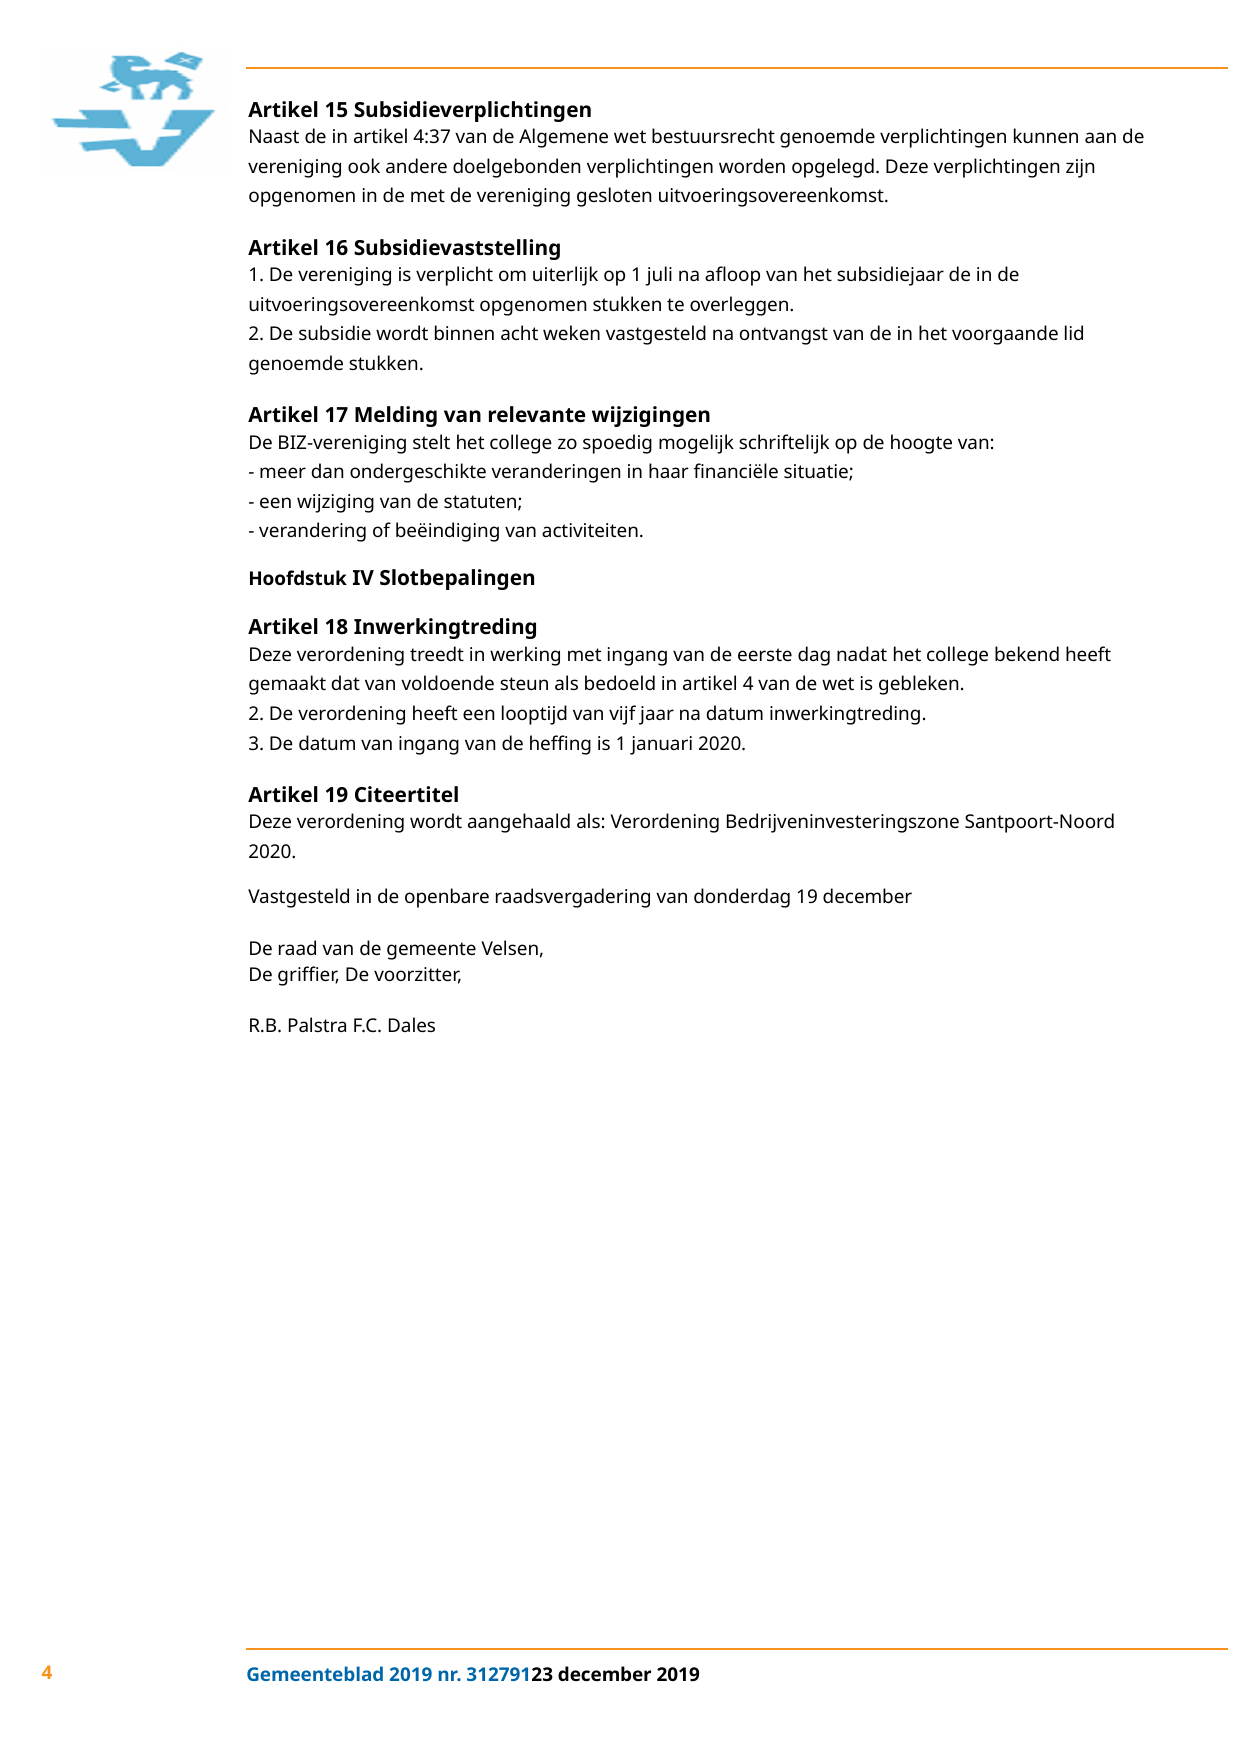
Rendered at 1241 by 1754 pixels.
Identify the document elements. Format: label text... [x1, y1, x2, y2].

text Artikel 15 Subsidieverplichtingen [248, 95, 1152, 123]
picture [41, 47, 231, 172]
text Deze verordening treedt in werking met ingang van de eerste dag nadat het college bekend heeft gemaakt dat van voldoende steun als bedoeld in artikel 4 van de wet is gebleken. [248, 641, 1152, 696]
text - meer dan ondergeschikte veranderingen in haar financiële situatie; [248, 458, 1152, 484]
text 3. De datum van ingang van de heffing is 1 januari 2020. [248, 730, 1152, 755]
text De raad van de gemeente Velsen, [248, 935, 1152, 961]
text Vastgesteld in de openbare raadsvergadering van donderdag 19 december [248, 884, 1152, 909]
text Deze verordening wordt aangehaald als: Verordening Bedrijveninvesteringszone Santpoort-Noord 2020. [248, 808, 1152, 864]
text De BIZ-vereniging stelt het college zo spoedig mogelijk schriftelijk op de hoogte van: [248, 429, 1152, 454]
text Hoofdstuk IV Slotbepalingen [248, 563, 1152, 592]
text Artikel 17 Melding van relevante wijzigingen [248, 400, 1152, 429]
text - verandering of beëindiging van activiteiten. [248, 518, 1152, 543]
text Artikel 18 Inwerkingtreding [248, 612, 1152, 641]
text 2. De verordening heeft een looptijd van vijf jaar na datum inwerkingtreding. [248, 700, 1152, 726]
text R.B. Palstra F.C. Dales [248, 1012, 1152, 1038]
text Naast de in artikel 4:37 van de Algemene wet bestuursrecht genoemde verplichtingen kunnen aan de vereniging ook andere doelgebonden verplichtingen worden opgelegd. Deze verplichtingen zijn opgenomen in de met de vereniging gesloten uitvoeringsovereenkomst. [248, 123, 1152, 208]
text Artikel 16 Subsidievaststelling [248, 233, 1152, 261]
text 1. De vereniging is verplicht om uiterlijk op 1 juli na afloop van het subsidiejaar de in de uitvoeringsovereenkomst opgenomen stukken te overleggen. [248, 261, 1152, 317]
text De griffier, De voorzitter, [248, 961, 1152, 987]
text Artikel 19 Citeertitel [248, 780, 1152, 808]
text - een wijziging van de statuten; [248, 488, 1152, 514]
text 2. De subsidie wordt binnen acht weken vastgesteld na ontvangst van de in het voorgaande lid genoemde stukken. [248, 320, 1152, 376]
